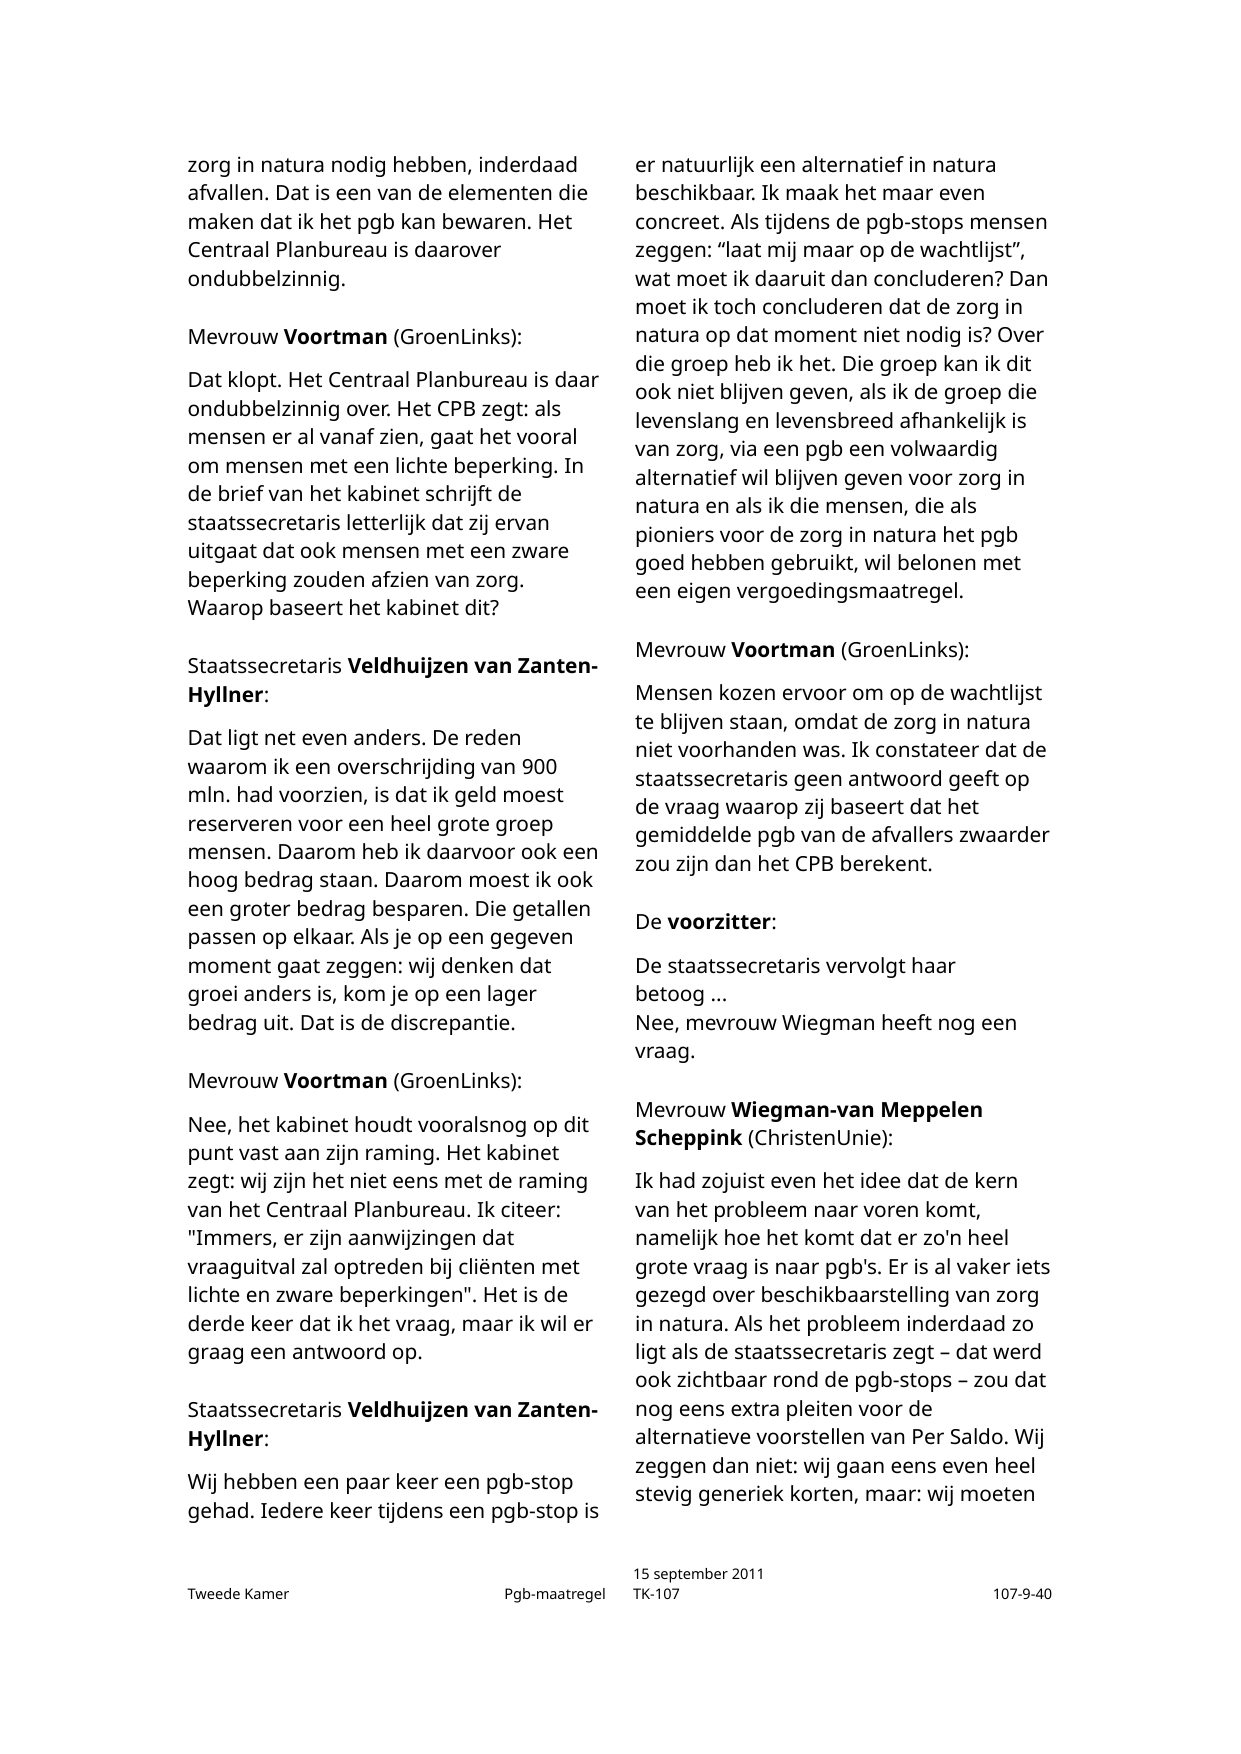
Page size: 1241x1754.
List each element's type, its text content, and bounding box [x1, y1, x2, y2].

text Nee, het kabinet houdt vooralsnog op dit punt vast aan zijn raming. Het kabinet zegt: wij zijn het niet eens met de raming van het Centraal Planbureau. Ik citeer: "Immers, er zijn aanwijzingen dat vraaguitval zal optreden bij cliënten met lichte en zware beperkingen". Het is de derde keer dat ik het vraag, maar ik wil er graag een antwoord op. [187, 1110, 605, 1366]
text Nee, mevrouw Wiegman heeft nog een vraag. [635, 1008, 1053, 1065]
text Dat klopt. Het Centraal Planbureau is daar ondubbelzinnig over. Het CPB zegt: als mensen er al vanaf zien, gaat het vooral om mensen met een lichte beperking. In de brief van het kabinet schrijft de staatssecretaris letterlijk dat zij ervan uitgaat dat ook mensen met een zware beperking zouden afzien van zorg. Waarop baseert het kabinet dit? [187, 366, 605, 622]
text Mevrouw Voortman (GroenLinks): [187, 322, 605, 351]
text De staatssecretaris vervolgt haar betoog ... [635, 951, 1053, 1008]
text Mevrouw Wiegman-van Meppelen Scheppink (ChristenUnie): [635, 1095, 1053, 1152]
text Mensen kozen ervoor om op de wachtlijst te blijven staan, omdat de zorg in natura niet voorhanden was. Ik constateer dat de staatssecretaris geen antwoord geeft op de vraag waarop zij baseert dat het gemiddelde pgb van de afvallers zwaarder zou zijn dan het CPB berekent. [635, 678, 1053, 877]
text er natuurlijk een alternatief in natura beschikbaar. Ik maak het maar even concreet. Als tijdens de pgb-stops mensen zeggen: “laat mij maar op de wachtlijst”, wat moet ik daaruit dan concluderen? Dan moet ik toch concluderen dat de zorg in natura op dat moment niet nodig is? Over die groep heb ik het. Die groep kan ik dit ook niet blijven geven, als ik de groep die levenslang en levensbreed afhankelijk is van zorg, via een pgb een volwaardig alternatief wil blijven geven voor zorg in natura en als ik die mensen, die als pioniers voor de zorg in natura het pgb goed hebben gebruikt, wil belonen met een eigen vergoedingsmaatregel. [635, 150, 1053, 605]
text Wij hebben een paar keer een pgb-stop gehad. Iedere keer tijdens een pgb-stop is [187, 1467, 605, 1524]
text Staatssecretaris Veldhuijzen van Zanten-Hyllner: [187, 1396, 605, 1452]
text Ik had zojuist even het idee dat de kern van het probleem naar voren komt, namelijk hoe het komt dat er zo'n heel grote vraag is naar pgb's. Er is al vaker iets gezegd over beschikbaarstelling van zorg in natura. Als het probleem inderdaad zo ligt als de staatssecretaris zegt – dat werd ook zichtbaar rond de pgb-stops – zou dat nog eens extra pleiten voor de alternatieve voorstellen van Per Saldo. Wij zeggen dan niet: wij gaan eens even heel stevig generiek korten, maar: wij moeten [635, 1167, 1053, 1508]
text Staatssecretaris Veldhuijzen van Zanten-Hyllner: [187, 652, 605, 708]
text Dat ligt net even anders. De reden waarom ik een overschrijding van 900 mln. had voorzien, is dat ik geld moest reserveren voor een heel grote groep mensen. Daarom heb ik daarvoor ook een hoog bedrag staan. Daarom moest ik ook een groter bedrag besparen. Die getallen passen op elkaar. Als je op een gegeven moment gaat zeggen: wij denken dat groei anders is, kom je op een lager bedrag uit. Dat is de discrepantie. [187, 723, 605, 1036]
text zorg in natura nodig hebben, inderdaad afvallen. Dat is een van de elementen die maken dat ik het pgb kan bewaren. Het Centraal Planbureau is daarover ondubbelzinnig. [187, 150, 605, 292]
text Mevrouw Voortman (GroenLinks): [187, 1066, 605, 1095]
text De voorzitter: [635, 907, 1053, 936]
text Mevrouw Voortman (GroenLinks): [635, 635, 1053, 663]
